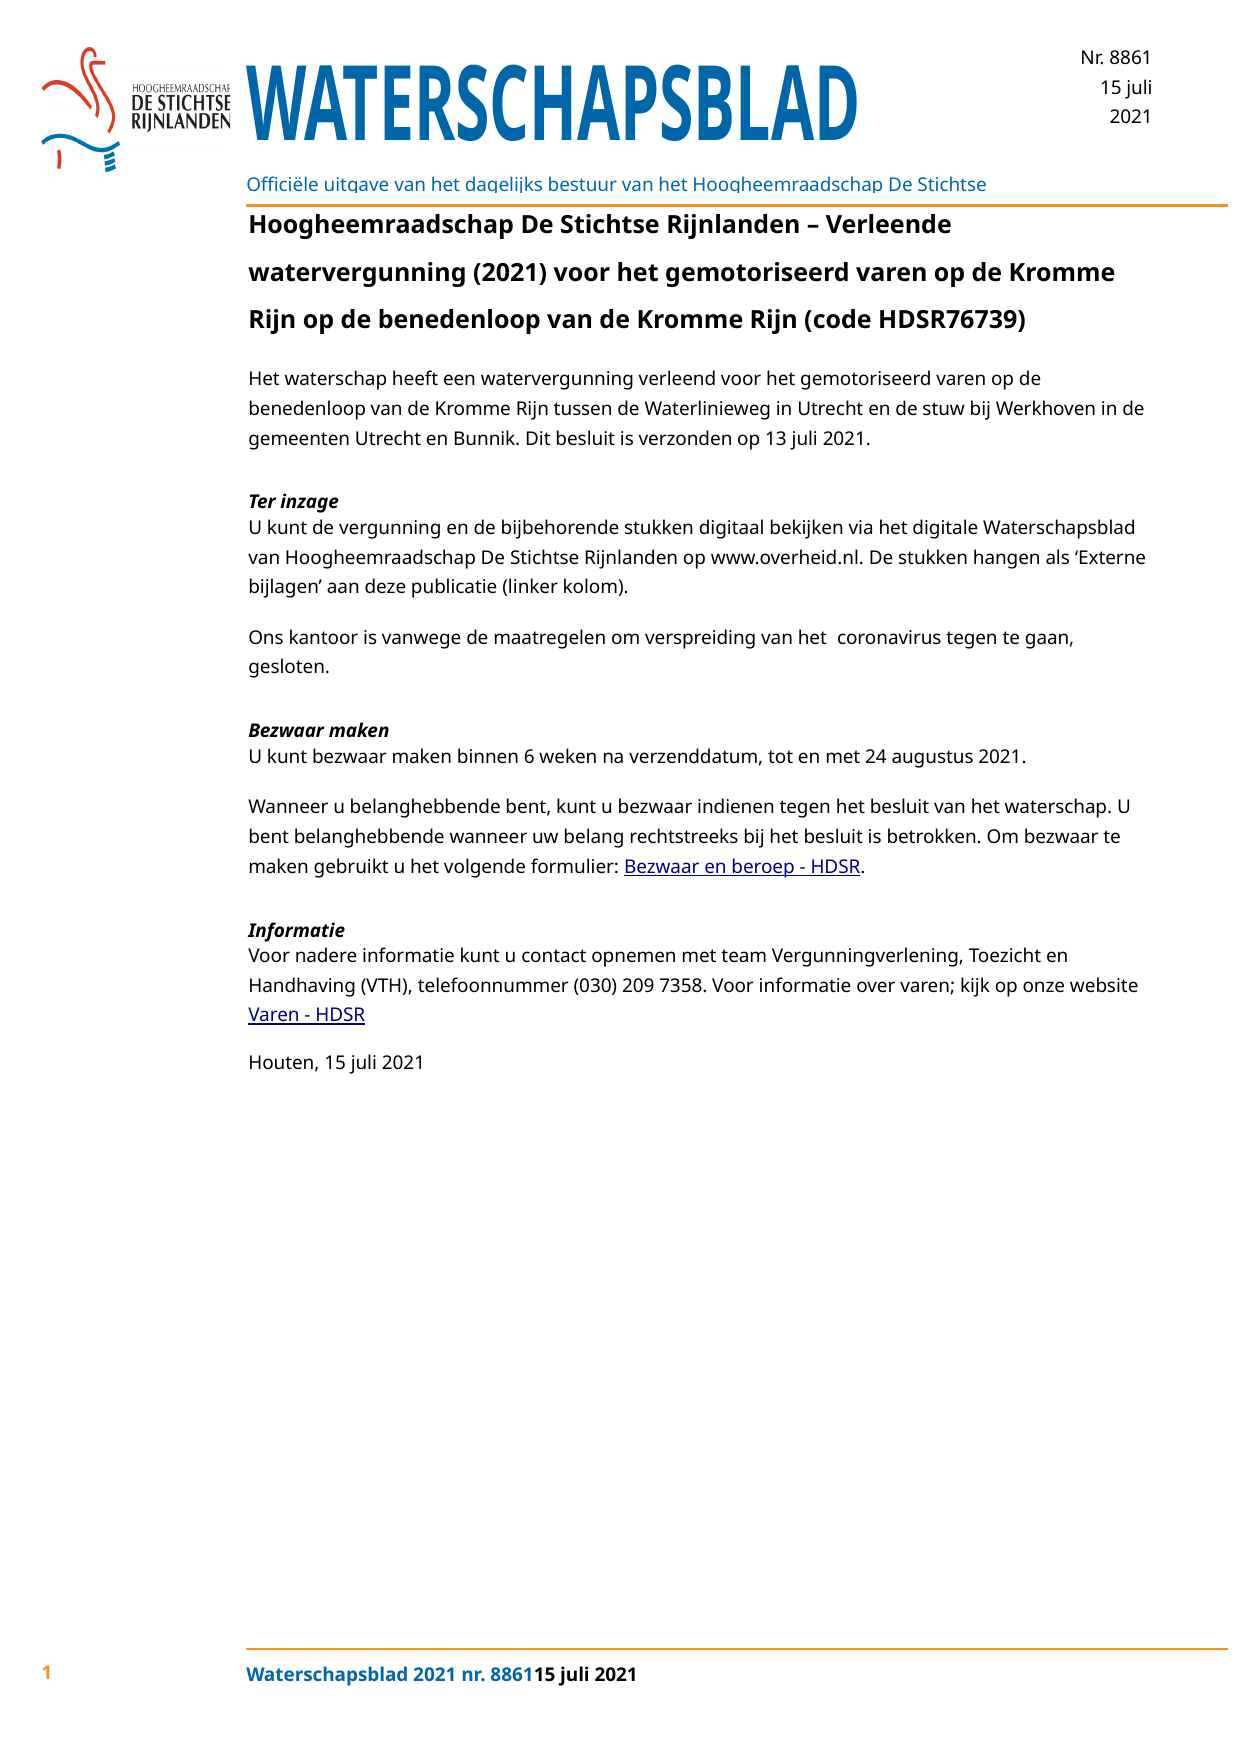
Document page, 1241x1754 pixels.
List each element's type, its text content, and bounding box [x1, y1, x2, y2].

text Voor nadere informatie kunt u contact opnemen met team Vergunningverlening, Toezicht en Handhaving (VTH), telefoonnummer (030) 209 7358. Voor informatie over varen; kijk op onze website Varen - HDSR [248, 942, 1152, 1027]
text Bezwaar maken [248, 717, 1152, 743]
text Ons kantoor is vanwege de maatregelen om verspreiding van het coronavirus tegen te gaan, gesloten. [248, 624, 1152, 679]
text Ter inzage [248, 489, 1152, 514]
text Houten, 15 juli 2021 [248, 1049, 1152, 1075]
text Het waterschap heeft een watervergunning verleend voor het gemotoriseerd varen op de benedenloop van de Kromme Rijn tussen de Waterlinieweg in Utrecht en de stuw bij Werkhoven in de gemeenten Utrecht en Bunnik. Dit besluit is verzonden op 13 juli 2021. [248, 366, 1152, 450]
text U kunt bezwaar maken binnen 6 weken na verzenddatum, tot en met 24 augustus 2021. [248, 743, 1152, 769]
text Wanneer u belanghebbende bent, kunt u bezwaar indienen tegen het besluit van het waterschap. U bent belanghebbende wanneer uw belang rechtstreeks bij het besluit is betrokken. Om bezwaar te maken gebruikt u het volgende formulier: Bezwaar en beroep - HDSR. [248, 794, 1152, 878]
text Informatie [248, 917, 1152, 942]
picture [41, 47, 231, 172]
text Hoogheemraadschap De Stichtse Rijnlanden – Verleende watervergunning (2021) voor het gemotoriseerd varen op de Kromme Rijn op de benedenloop van de Kromme Rijn (code HDSR76739) [248, 207, 1152, 336]
text U kunt de vergunning en de bijbehorende stukken digitaal bekijken via het digitale Waterschapsblad van Hoogheemraadschap De Stichtse Rijnlanden op www.overheid.nl. De stukken hangen als ‘Externe bijlagen’ aan deze publicatie (linker kolom). [248, 514, 1152, 599]
